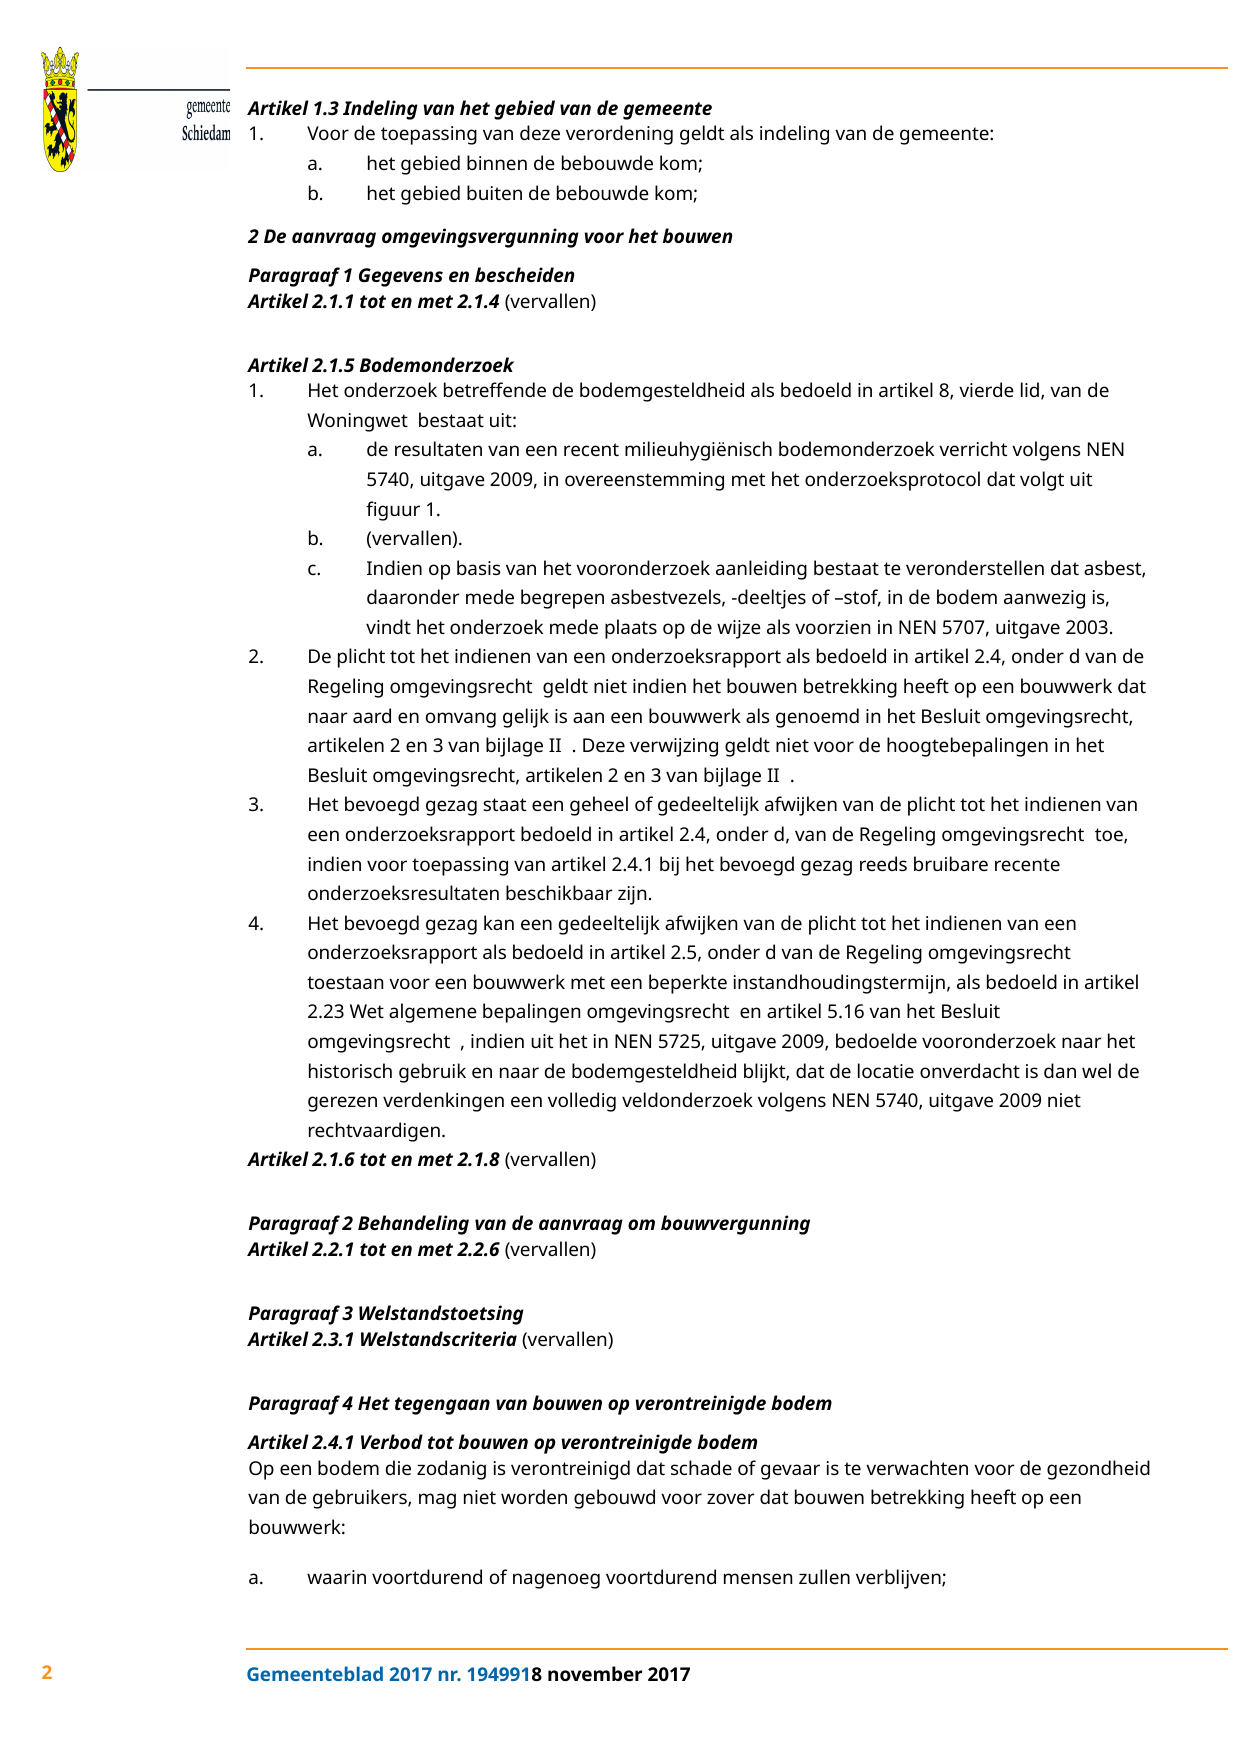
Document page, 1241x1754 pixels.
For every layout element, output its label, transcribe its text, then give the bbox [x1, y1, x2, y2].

list Het bevoegd gezag staat een geheel of gedeeltelijk afwijken van de plicht tot het indienen van een onderzoeksrapport bedoeld in artikel 2.4, onder d, van de Regeling omgevingsrecht toe, indien voor toepassing van artikel 2.4.1 bij het bevoegd gezag reeds bruibare recente onderzoeksresultaten beschikbaar zijn. [248, 792, 1152, 906]
list (vervallen). [307, 525, 1152, 551]
text 2 De aanvraag omgevingsvergunning voor het bouwen [248, 223, 1152, 248]
list waarin voortdurend of nagenoeg voortdurend mensen zullen verblijven; [248, 1564, 1152, 1590]
list het gebied binnen de bebouwde kom; [307, 150, 1152, 176]
text Paragraaf 1 Gegevens en bescheiden [248, 262, 1152, 288]
list Het bevoegd gezag kan een gedeeltelijk afwijken van de plicht tot het indienen van een onderzoeksrapport als bedoeld in artikel 2.5, onder d van de Regeling omgevingsrecht toestaan voor een bouwwerk met een beperkte instandhoudingstermijn, als bedoeld in artikel 2.23 Wet algemene bepalingen omgevingsrecht en artikel 5.16 van het Besluit omgevingsrecht , indien uit het in NEN 5725, uitgave 2009, bedoelde vooronderzoek naar het historisch gebruik en naar de bodemgesteldheid blijkt, dat de locatie onverdacht is dan wel de gerezen verdenkingen een volledig veldonderzoek volgens NEN 5740, uitgave 2009 niet rechtvaardigen. [248, 910, 1152, 1143]
text Artikel 2.1.1 tot en met 2.1.4 (vervallen) [248, 288, 1152, 313]
text Paragraaf 3 Welstandstoetsing [248, 1300, 1152, 1326]
text Paragraaf 2 Behandeling van de aanvraag om bouwvergunning [248, 1211, 1152, 1236]
list De plicht tot het indienen van een onderzoeksrapport als bedoeld in artikel 2.4, onder d van de Regeling omgevingsrecht geldt niet indien het bouwen betrekking heeft op een bouwwerk dat naar aard en omvang gelijk is aan een bouwwerk als genoemd in het Besluit omgevingsrecht, artikelen 2 en 3 van bijlage II . Deze verwijzing geldt niet voor de hoogtebepalingen in het Besluit omgevingsrecht, artikelen 2 en 3 van bijlage II . [248, 644, 1152, 788]
text Artikel 2.1.6 tot en met 2.1.8 (vervallen) [248, 1147, 1152, 1172]
list Het onderzoek betreffende de bodemgesteldheid als bedoeld in artikel 8, vierde lid, van de Woningwet bestaat uit: [248, 377, 1152, 433]
text Artikel 2.3.1 Welstandscriteria (vervallen) [248, 1326, 1152, 1352]
list het gebied buiten de bebouwde kom; [307, 180, 1152, 205]
text Op een bodem die zodanig is verontreinigd dat schade of gevaar is te verwachten voor de gezondheid van de gebruikers, mag niet worden gebouwd voor zover dat bouwen betrekking heeft op een bouwwerk: [248, 1455, 1152, 1540]
text Artikel 1.3 Indeling van het gebied van de gemeente [248, 95, 1152, 121]
list Voor de toepassing van deze verordening geldt als indeling van de gemeente: [248, 121, 1152, 146]
list Indien op basis van het vooronderzoek aanleiding bestaat te veronderstellen dat asbest, daaronder mede begrepen asbestvezels, -deeltjes of –stof, in de bodem aanwezig is, vindt het onderzoek mede plaats op de wijze als voorzien in NEN 5707, uitgave 2003. [307, 555, 1152, 640]
text Artikel 2.1.5 Bodemonderzoek [248, 352, 1152, 377]
text Paragraaf 4 Het tegengaan van bouwen op verontreinigde bodem [248, 1390, 1152, 1416]
picture [41, 47, 231, 172]
text Artikel 2.4.1 Verbod tot bouwen op verontreinigde bodem [248, 1429, 1152, 1455]
text Artikel 2.2.1 tot en met 2.2.6 (vervallen) [248, 1236, 1152, 1262]
list de resultaten van een recent milieuhygiënisch bodemonderzoek verricht volgens NEN 5740, uitgave 2009, in overeenstemming met het onderzoeksprotocol dat volgt uit figuur 1. [307, 437, 1152, 522]
